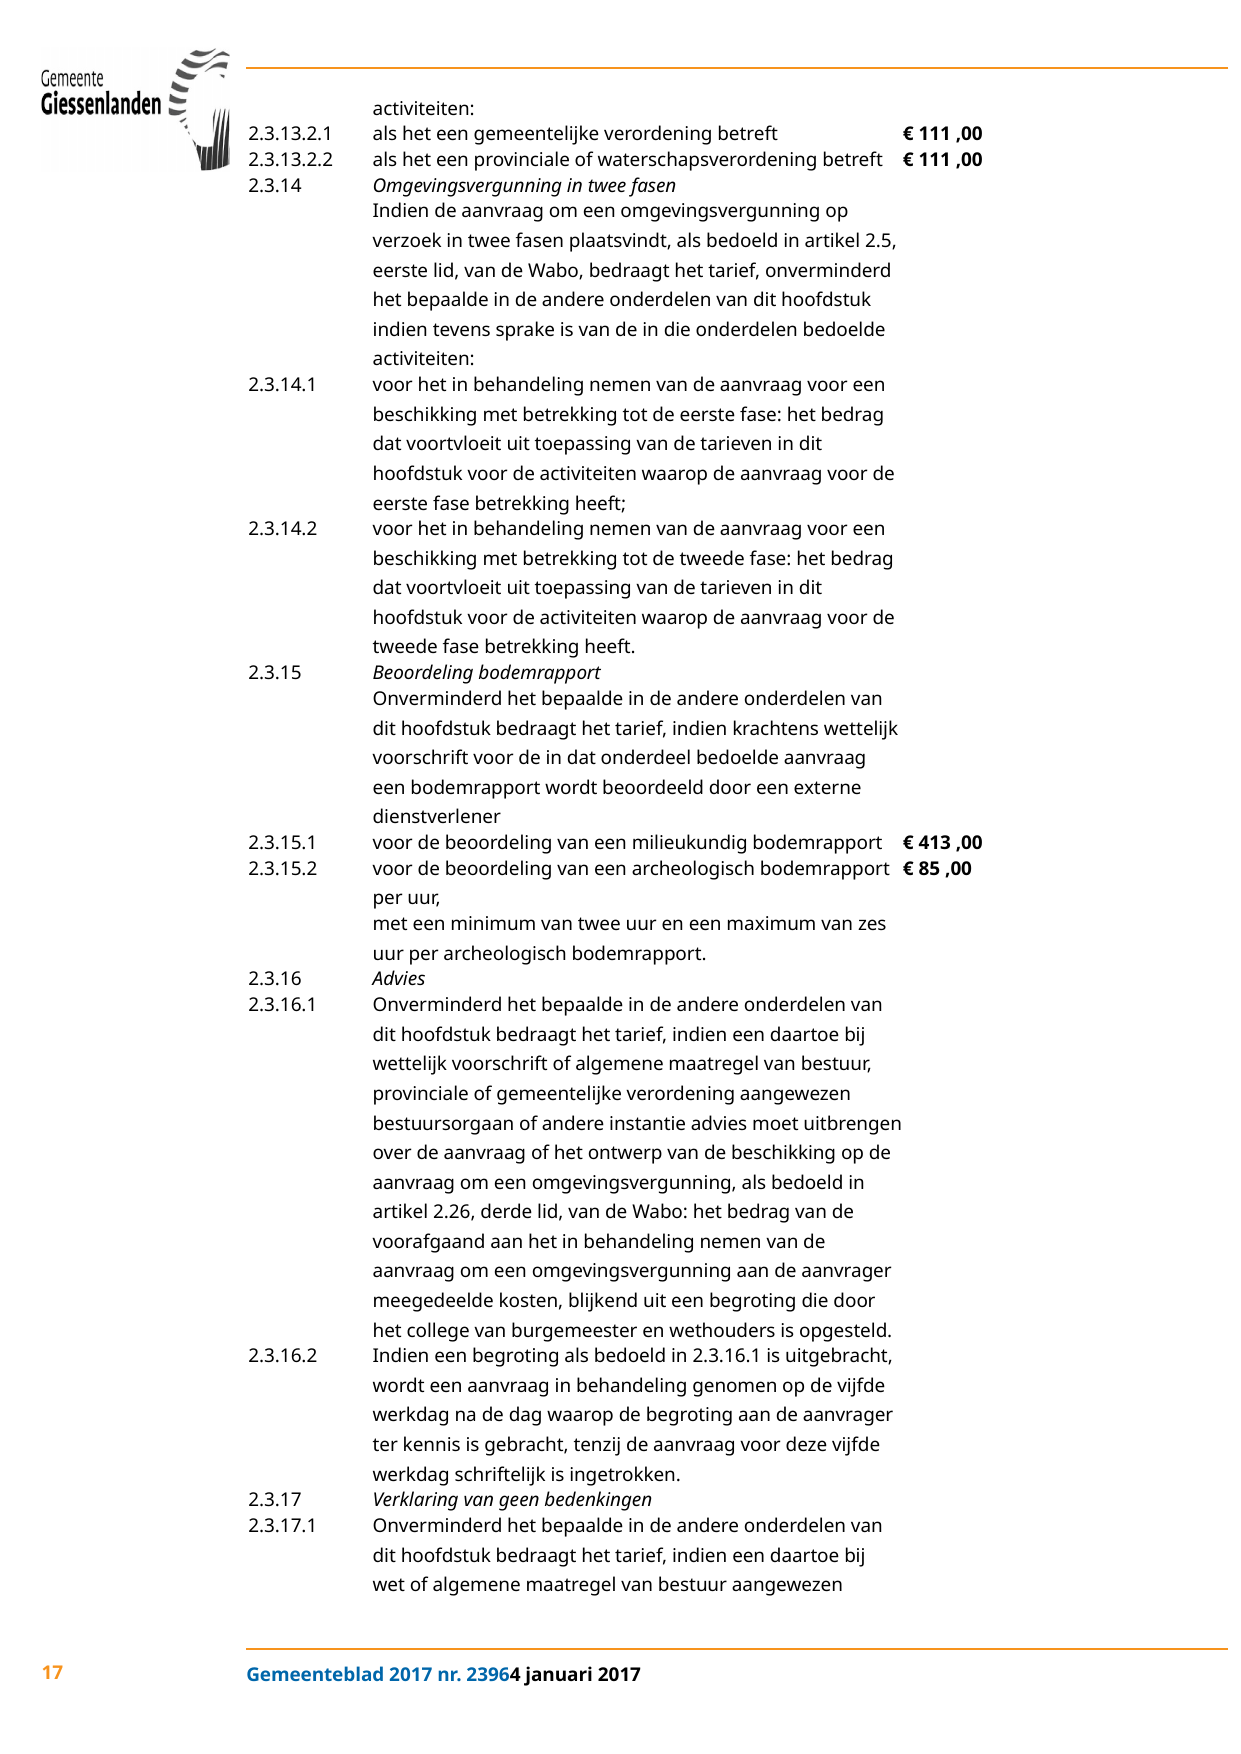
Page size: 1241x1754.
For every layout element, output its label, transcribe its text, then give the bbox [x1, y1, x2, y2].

table_cell [248, 685, 372, 829]
table_cell Verklaring van geen bedenkingen [373, 1487, 903, 1512]
table_cell [903, 910, 1152, 966]
table_cell Beoordeling bodemrapport [373, 660, 903, 685]
table_cell [248, 910, 372, 966]
table_cell Onverminderd het bepaalde in de andere onderdelen van dit hoofdstuk bedraagt het tarief, indien krachtens wettelijk voorschrift voor de in dat onderdeel bedoelde aanvraag een bodemrapport wordt beoordeeld door een externe dienstverlener [373, 685, 903, 829]
table_cell [248, 198, 372, 371]
table_cell 2.3.14 [248, 172, 372, 198]
table_cell [903, 172, 1152, 198]
table_cell [903, 660, 1152, 685]
table_cell voor de beoordeling van een milieukundig bodemrapport [373, 829, 903, 855]
table_cell [903, 371, 1152, 515]
table_cell Onverminderd het bepaalde in de andere onderdelen van dit hoofdstuk bedraagt het tarief, indien een daartoe bij wet of algemene maatregel van bestuur aangewezen [373, 1512, 903, 1597]
table_cell € 413 ,00 [903, 829, 1152, 855]
picture [41, 47, 231, 172]
table_cell [248, 95, 372, 121]
table_cell activiteiten: [373, 95, 903, 121]
table_cell [903, 1343, 1152, 1487]
table_cell [903, 1512, 1152, 1597]
table_cell 2.3.13.2.2 [248, 146, 372, 172]
table_cell voor het in behandeling nemen van de aanvraag voor een beschikking met betrekking tot de tweede fase: het bedrag dat voortvloeit uit toepassing van de tarieven in dit hoofdstuk voor de activiteiten waarop de aanvraag voor de tweede fase betrekking heeft. [373, 515, 903, 659]
table_cell voor de beoordeling van een archeologisch bodemrapport per uur, [373, 855, 903, 910]
table_cell [903, 515, 1152, 659]
table_cell € 85 ,00 [903, 855, 1152, 910]
table_cell [903, 966, 1152, 991]
table_cell [903, 685, 1152, 829]
table_cell 2.3.17 [248, 1487, 372, 1512]
table_cell [903, 991, 1152, 1342]
table_cell 2.3.16 [248, 966, 372, 991]
table_cell 2.3.15 [248, 660, 372, 685]
table_cell met een minimum van twee uur en een maximum van zes uur per archeologisch bodemrapport. [373, 910, 903, 966]
table_cell Indien een begroting als bedoeld in 2.3.16.1 is uitgebracht, wordt een aanvraag in behandeling genomen op de vijfde werkdag na de dag waarop de begroting aan de aanvrager ter kennis is gebracht, tenzij de aanvraag voor deze vijfde werkdag schriftelijk is ingetrokken. [373, 1343, 903, 1487]
table_cell € 111 ,00 [903, 121, 1152, 146]
table_cell [903, 1487, 1152, 1512]
table_cell Omgevingsvergunning in twee fasen [373, 172, 903, 198]
table_cell voor het in behandeling nemen van de aanvraag voor een beschikking met betrekking tot de eerste fase: het bedrag dat voortvloeit uit toepassing van de tarieven in dit hoofdstuk voor de activiteiten waarop de aanvraag voor de eerste fase betrekking heeft; [373, 371, 903, 515]
table_cell 2.3.13.2.1 [248, 121, 372, 146]
table_cell 2.3.16.2 [248, 1343, 372, 1487]
table_cell [903, 95, 1152, 121]
table_cell Advies [373, 966, 903, 991]
table_cell 2.3.16.1 [248, 991, 372, 1342]
table_cell als het een gemeentelijke verordening betreft [373, 121, 903, 146]
table_cell 2.3.14.2 [248, 515, 372, 659]
table_cell 2.3.15.1 [248, 829, 372, 855]
table_cell 2.3.17.1 [248, 1512, 372, 1597]
table_cell 2.3.14.1 [248, 371, 372, 515]
table_cell [903, 198, 1152, 371]
table_cell 2.3.15.2 [248, 855, 372, 910]
table_cell Indien de aanvraag om een omgevingsvergunning op verzoek in twee fasen plaatsvindt, als bedoeld in artikel 2.5, eerste lid, van de Wabo, bedraagt het tarief, onverminderd het bepaalde in de andere onderdelen van dit hoofdstuk indien tevens sprake is van de in die onderdelen bedoelde activiteiten: [373, 198, 903, 371]
table_cell Onverminderd het bepaalde in de andere onderdelen van dit hoofdstuk bedraagt het tarief, indien een daartoe bij wettelijk voorschrift of algemene maatregel van bestuur, provinciale of gemeentelijke verordening aangewezen bestuursorgaan of andere instantie advies moet uitbrengen over de aanvraag of het ontwerp van de beschikking op de aanvraag om een omgevingsvergunning, als bedoeld in artikel 2.26, derde lid, van de Wabo: het bedrag van de voorafgaand aan het in behandeling nemen van de aanvraag om een omgevingsvergunning aan de aanvrager meegedeelde kosten, blijkend uit een begroting die door het college van burgemeester en wethouders is opgesteld. [373, 991, 903, 1342]
table_cell als het een provinciale of waterschapsverordening betreft [373, 146, 903, 172]
table_cell € 111 ,00 [903, 146, 1152, 172]
